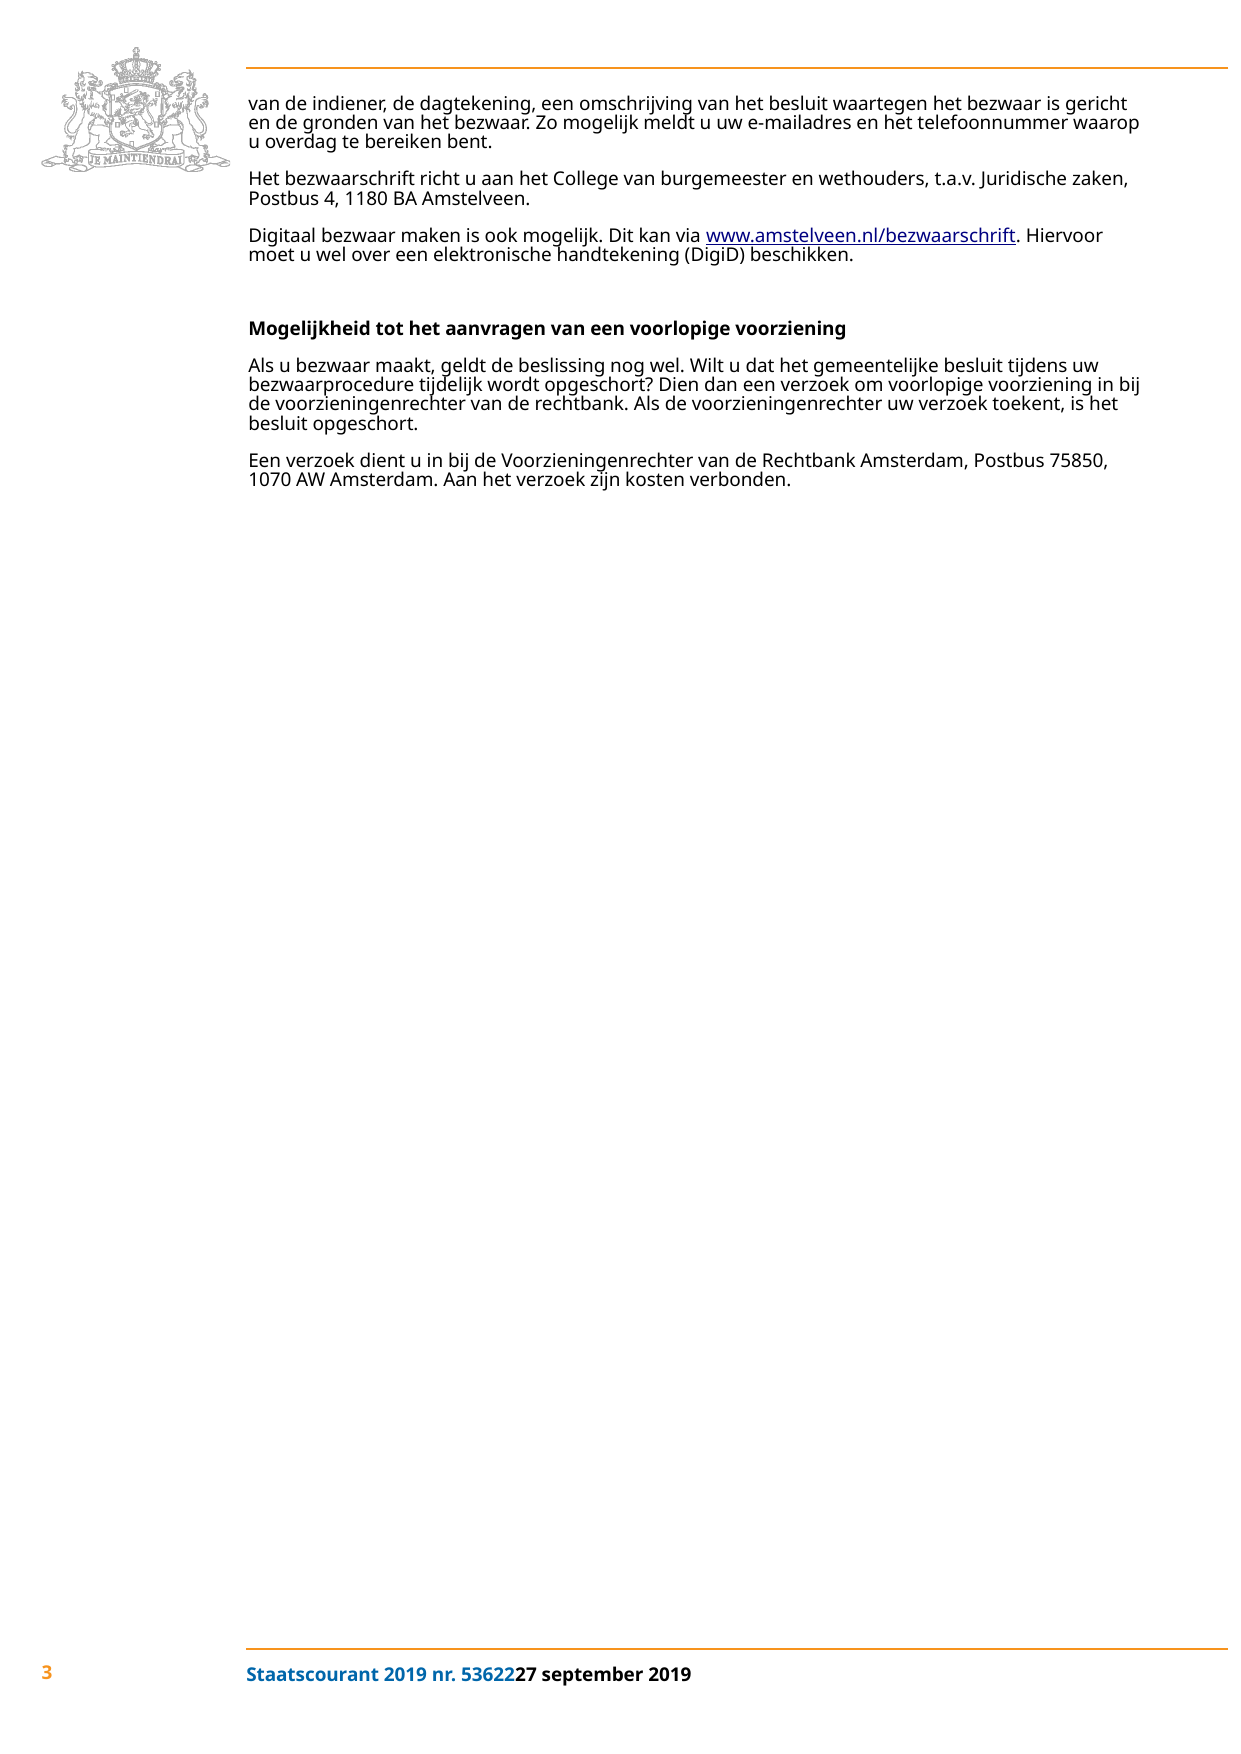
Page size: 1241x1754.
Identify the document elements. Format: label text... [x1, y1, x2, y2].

text Digitaal bezwaar maken is ook mogelijk. Dit kan via www.amstelveen.nl/bezwaarschrift. Hiervoor moet u wel over een elektronische handtekening (DigiD) beschikken. [248, 227, 1152, 265]
text Als u bezwaar maakt, geldt de beslissing nog wel. Wilt u dat het gemeentelijke besluit tijdens uw bezwaarprocedure tijdelijk wordt opgeschort? Dien dan een verzoek om voorlopige voorziening in bij de voorzieningenrechter van de rechtbank. Als de voorzieningenrechter uw verzoek toekent, is het besluit opgeschort. [248, 357, 1152, 434]
text Het bezwaarschrift richt u aan het College van burgemeester en wethouders, t.a.v. Juridische zaken, Postbus 4, 1180 BA Amstelveen. [248, 170, 1152, 209]
text Een verzoek dient u in bij de Voorzieningenrechter van de Rechtbank Amsterdam, Postbus 75850, 1070 AW Amsterdam. Aan het verzoek zijn kosten verbonden. [248, 452, 1152, 490]
picture [41, 47, 231, 172]
text Mogelijkheid tot het aanvragen van een voorlopige voorziening [248, 320, 1152, 339]
text van de indiener, de dagtekening, een omschrijving van het besluit waartegen het bezwaar is gericht en de gronden van het bezwaar. Zo mogelijk meldt u uw e-mailadres en het telefoonnummer waarop u overdag te bereiken bent. [248, 95, 1152, 153]
